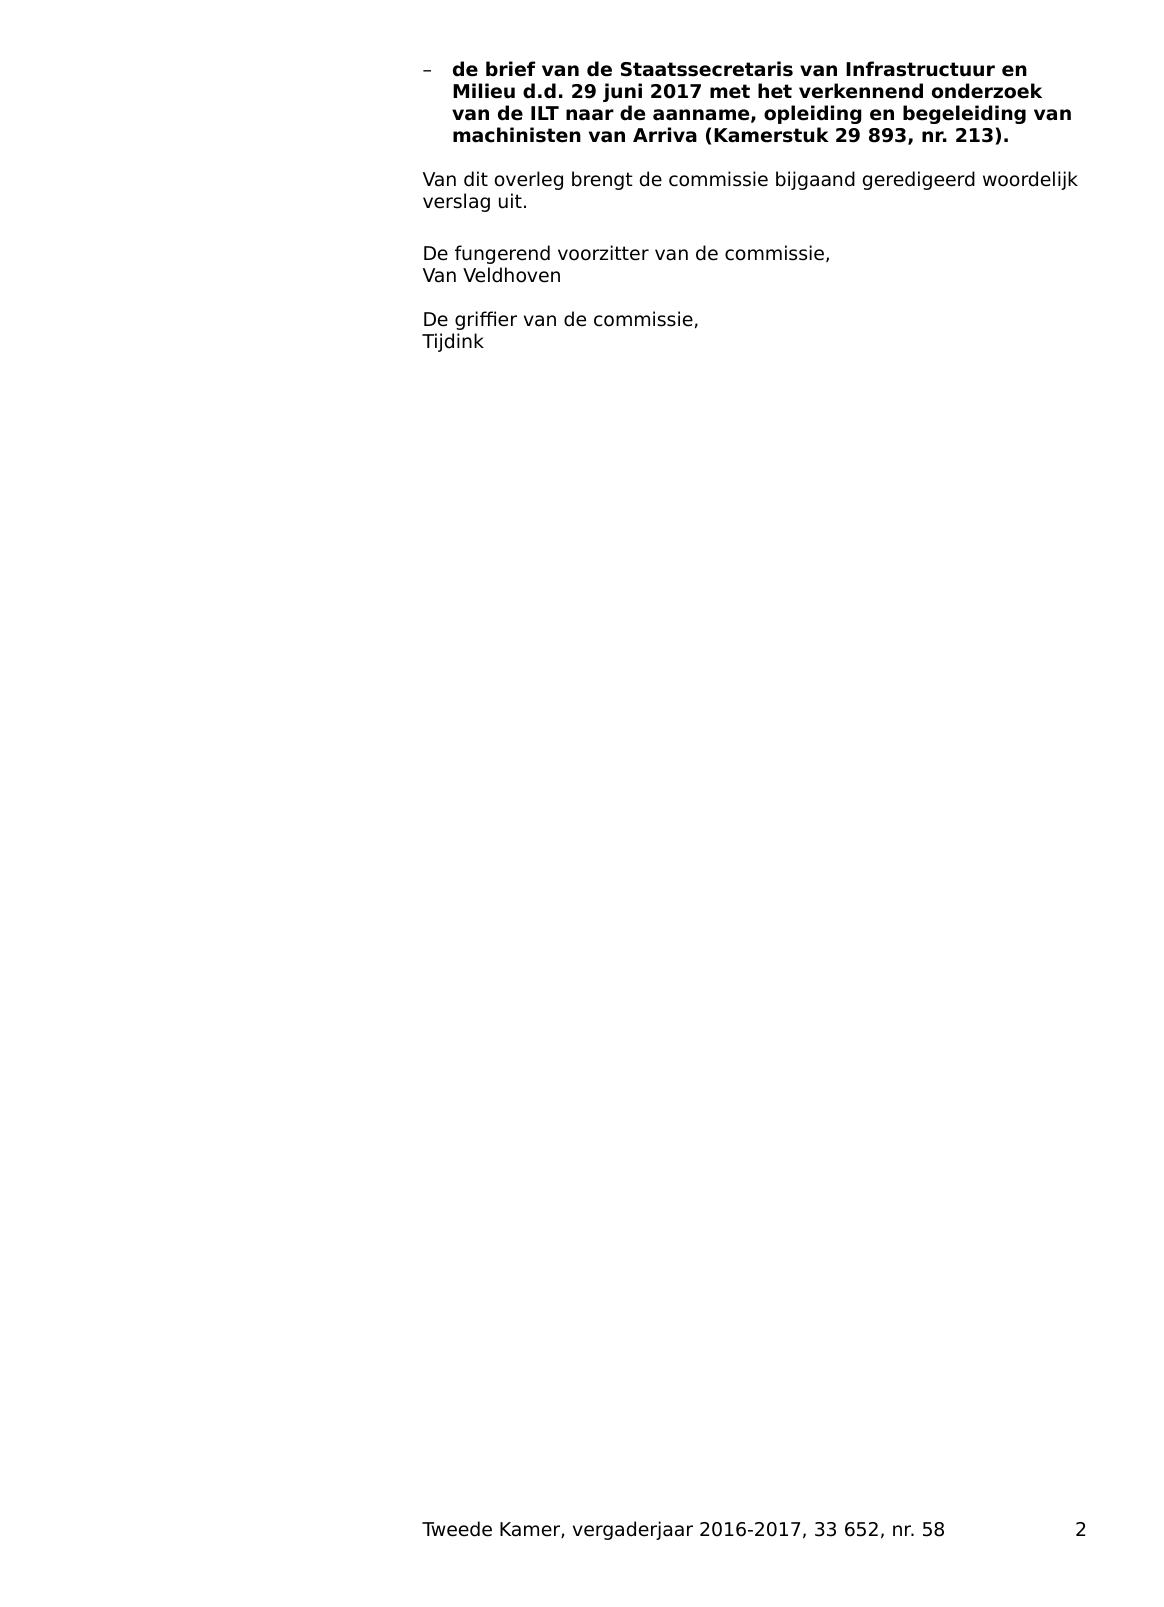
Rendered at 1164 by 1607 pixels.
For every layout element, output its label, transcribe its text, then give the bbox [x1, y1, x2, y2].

text – de brief van de Staatssecretaris van Infrastructuur en Milieu d.d. 29 juni 2017 met het verkennend onderzoek van de ILT naar de aanname, opleiding en begeleiding van machinisten van Arriva (Kamerstuk 29 893, nr. 213). [422, 59, 1087, 147]
text De griffier van de commissie, Tijdink [422, 309, 1087, 353]
text Van dit overleg brengt de commissie bijgaand geredigeerd woordelijk verslag uit. [422, 169, 1087, 213]
text De fungerend voorzitter van de commissie, Van Veldhoven [422, 243, 1087, 287]
